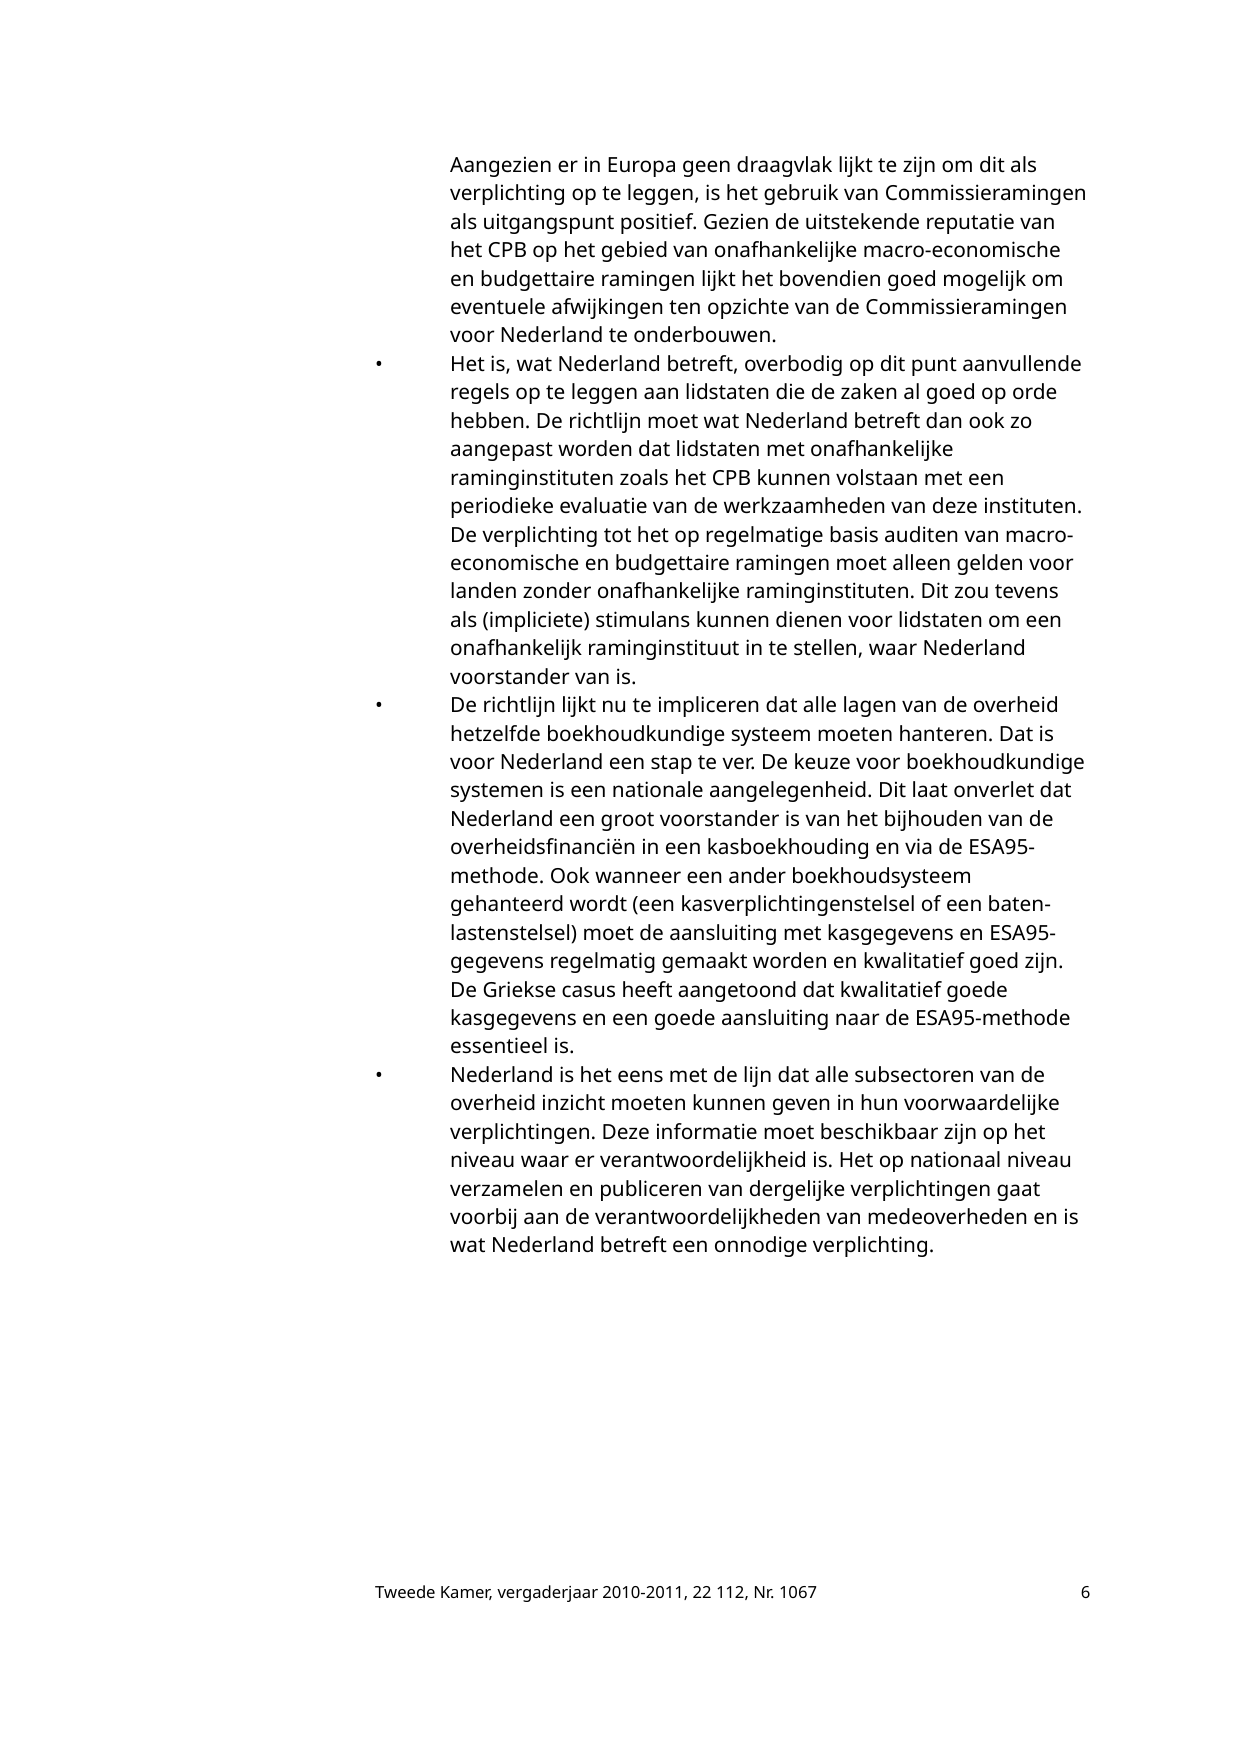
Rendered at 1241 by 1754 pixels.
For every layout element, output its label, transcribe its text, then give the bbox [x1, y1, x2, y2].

list Nederland is het eens met de lijn dat alle subsectoren van de overheid inzicht moeten kunnen geven in hun voorwaardelijke verplichtingen. Deze informatie moet beschikbaar zijn op het niveau waar er verantwoordelijkheid is. Het op nationaal niveau verzamelen en publiceren van dergelijke verplichtingen gaat voorbij aan de verantwoordelijkheden van medeoverheden en is wat Nederland betreft een onnodige verplichting. [375, 1060, 1090, 1259]
list Het is, wat Nederland betreft, overbodig op dit punt aanvullende regels op te leggen aan lidstaten die de zaken al goed op orde hebben. De richtlijn moet wat Nederland betreft dan ook zo aangepast worden dat lidstaten met onafhankelijke raminginstituten zoals het CPB kunnen volstaan met een periodieke evaluatie van de werkzaamheden van deze instituten. De verplichting tot het op regelmatige basis auditen van macro-economische en budgettaire ramingen moet alleen gelden voor landen zonder onafhankelijke raminginstituten. Dit zou tevens als (impliciete) stimulans kunnen dienen voor lidstaten om een onafhankelijk raminginstituut in te stellen, waar Nederland voorstander van is. [375, 349, 1090, 690]
list Aangezien er in Europa geen draagvlak lijkt te zijn om dit als verplichting op te leggen, is het gebruik van Commissieramingen als uitgangspunt positief. Gezien de uitstekende reputatie van het CPB op het gebied van onafhankelijke macro-economische en budgettaire ramingen lijkt het bovendien goed mogelijk om eventuele afwijkingen ten opzichte van de Commissieramingen voor Nederland te onderbouwen. [375, 150, 1090, 349]
list De richtlijn lijkt nu te impliceren dat alle lagen van de overheid hetzelfde boekhoudkundige systeem moeten hanteren. Dat is voor Nederland een stap te ver. De keuze voor boekhoudkundige systemen is een nationale aangelegenheid. Dit laat onverlet dat Nederland een groot voorstander is van het bijhouden van de overheidsfinanciën in een kasboekhouding en via de ESA95-methode. Ook wanneer een ander boekhoudsysteem gehanteerd wordt (een kasverplichtingenstelsel of een baten-lastenstelsel) moet de aansluiting met kasgegevens en ESA95-gegevens regelmatig gemaakt worden en kwalitatief goed zijn. De Griekse casus heeft aangetoond dat kwalitatief goede kasgegevens en een goede aansluiting naar de ESA95-methode essentieel is. [375, 690, 1090, 1060]
